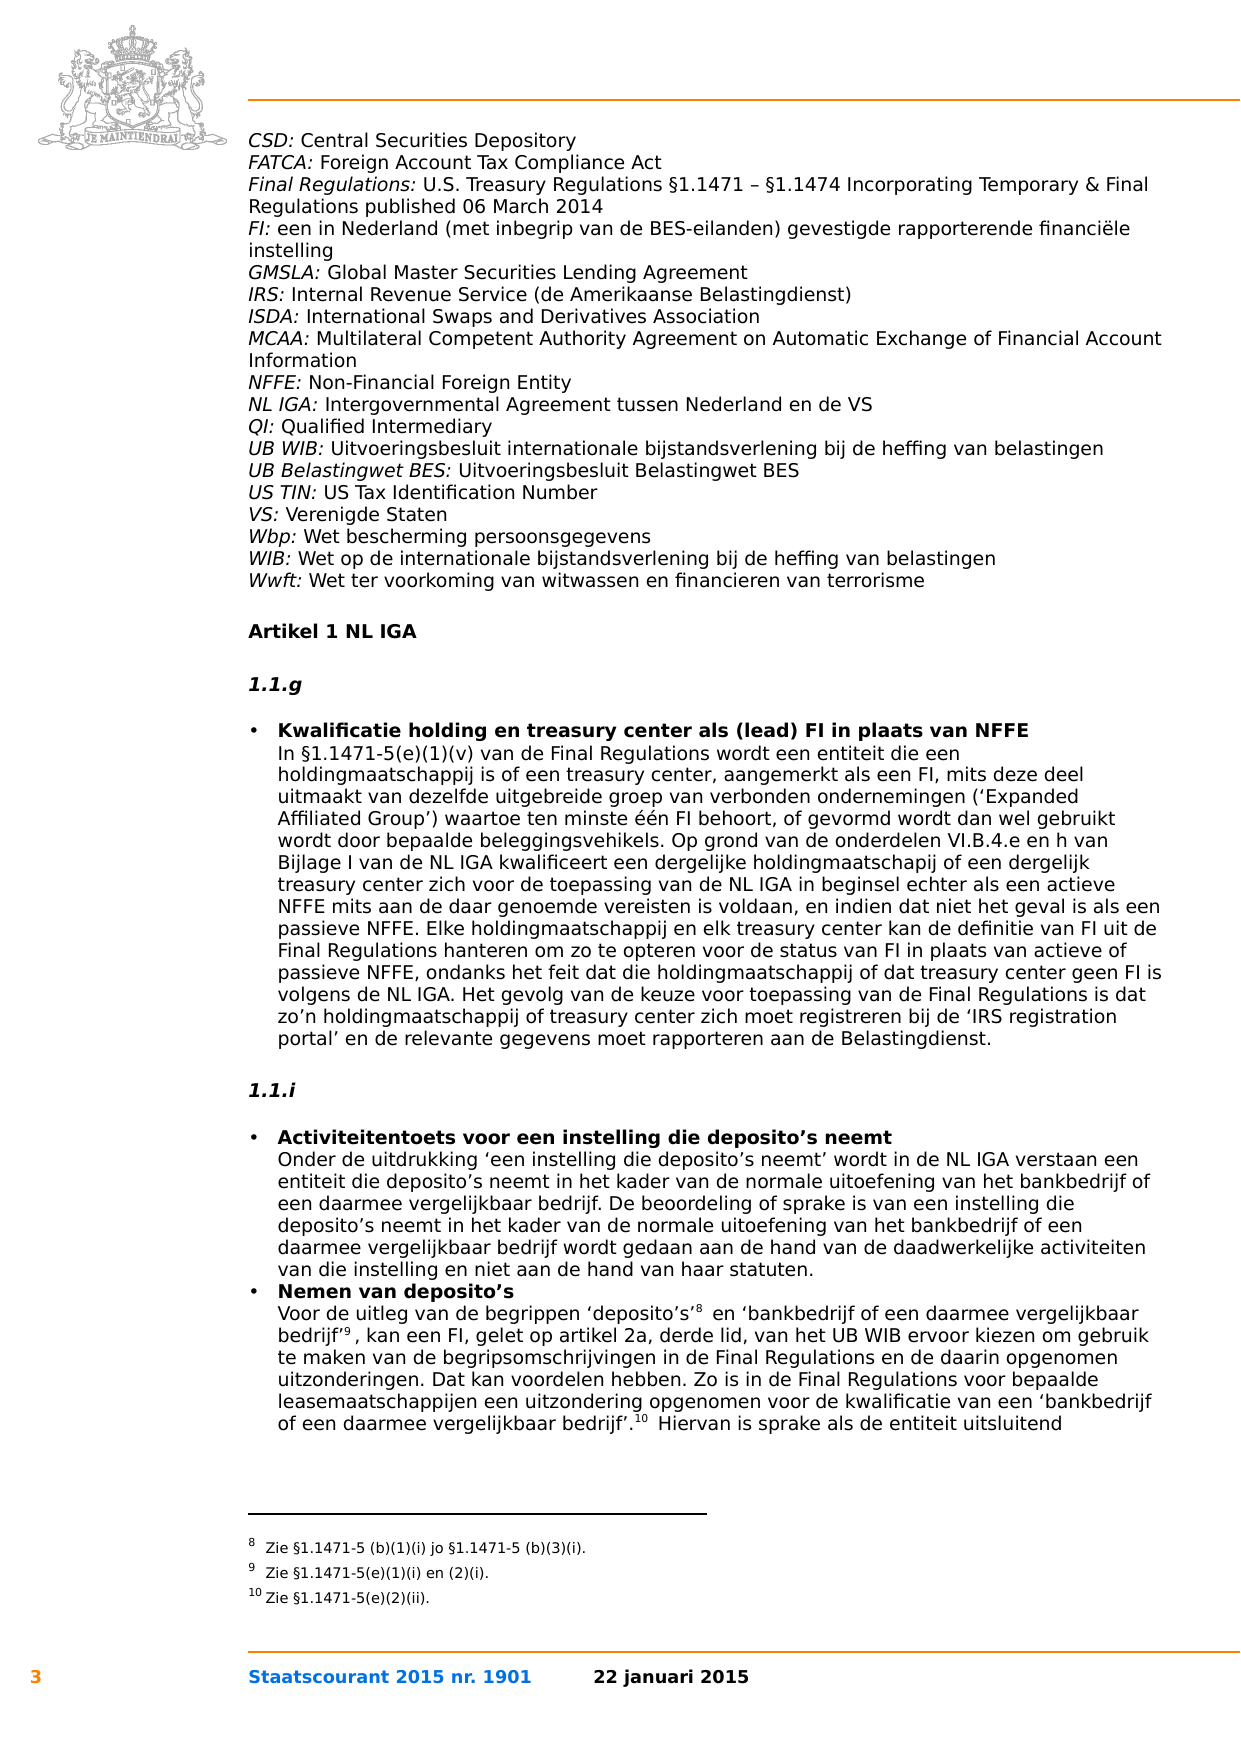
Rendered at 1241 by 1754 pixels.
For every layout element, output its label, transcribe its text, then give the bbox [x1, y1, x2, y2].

picture [38, 25, 227, 150]
text • Activiteitentoets voor een instelling die deposito’s neemt [248, 1127, 1163, 1149]
text FI: een in Nederland (met inbegrip van de BES-eilanden) gevestigde rapporterende financiële instelling [248, 218, 1163, 262]
text Voor de uitleg van de begrippen ‘deposito’s’ en ‘bankbedrijf of een daarmee vergelijkbaar bedrijf’, kan een FI, gelet op artikel 2a, derde lid, van het UB WIB ervoor kiezen om gebruik te maken van de begripsomschrijvingen in de Final Regulations en de daarin opgenomen uitzonderingen. Dat kan voordelen hebben. Zo is in de Final Regulations voor bepaalde leasemaatschappijen een uitzondering opgenomen voor de kwalificatie van een ‘bankbedrijf of een daarmee vergelijkbaar bedrijf’. Hiervan is sprake als de entiteit uitsluitend [277, 1303, 1163, 1435]
text Zie §1.1471-5(e)(2)(ii). [248, 1586, 1163, 1608]
text Wwft: Wet ter voorkoming van witwassen en financieren van terrorisme [248, 569, 1163, 591]
text In §1.1471-5(e)(1)(v) van de Final Regulations wordt een entiteit die een holdingmaatschappij is of een treasury center, aangemerkt als een FI, mits deze deel uitmaakt van dezelfde uitgebreide groep van verbonden ondernemingen (‘Expanded Affiliated Group’) waartoe ten minste één FI behoort, of gevormd wordt dan wel gebruikt wordt door bepaalde beleggingsvehikels. Op grond van de onderdelen VI.B.4.e en h van Bijlage I van de NL IGA kwalificeert een dergelijke holdingmaatschapij of een dergelijk treasury center zich voor de toepassing van de NL IGA in beginsel echter als een actieve NFFE mits aan de daar genoemde vereisten is voldaan, en indien dat niet het geval is als een passieve NFFE. Elke holdingmaatschappij en elk treasury center kan de definitie van FI uit de Final Regulations hanteren om zo te opteren voor de status van FI in plaats van actieve of passieve NFFE, ondanks het feit dat die holdingmaatschappij of dat treasury center geen FI is volgens de NL IGA. Het gevolg van de keuze voor toepassing van de Final Regulations is dat zo’n holdingmaatschappij of treasury center zich moet registreren bij de ‘IRS registration portal’ en de relevante gegevens moet rapporteren aan de Belastingdienst. [277, 742, 1163, 1050]
subtitle Artikel 1 NL IGA [248, 621, 1163, 643]
text • Nemen van deposito’s [248, 1281, 1163, 1303]
subtitle 1.1.i [248, 1080, 1163, 1102]
text UB WIB: Uitvoeringsbesluit internationale bijstandsverlening bij de heffing van belastingen [248, 438, 1163, 459]
text Zie §1.1471-5 (b)(1)(i) jo §1.1471-5 (b)(3)(i). [248, 1536, 1163, 1558]
text ISDA: International Swaps and Derivatives Association [248, 306, 1163, 328]
text • Kwalificatie holding en treasury center als (lead) FI in plaats van NFFE [248, 720, 1163, 742]
text MCAA: Multilateral Competent Authority Agreement on Automatic Exchange of Financial Account Information [248, 328, 1163, 372]
text NL IGA: Intergovernmental Agreement tussen Nederland en de VS [248, 394, 1163, 416]
text FATCA: Foreign Account Tax Compliance Act [248, 152, 1163, 174]
text IRS: Internal Revenue Service (de Amerikaanse Belastingdienst) [248, 284, 1163, 306]
text Onder de uitdrukking ‘een instelling die deposito’s neemt’ wordt in de NL IGA verstaan een entiteit die deposito’s neemt in het kader van de normale uitoefening van het bankbedrijf of een daarmee vergelijkbaar bedrijf. De beoordeling of sprake is van een instelling die deposito’s neemt in het kader van de normale uitoefening van het bankbedrijf of een daarmee vergelijkbaar bedrijf wordt gedaan aan de hand van de daadwerkelijke activiteiten van die instelling en niet aan de hand van haar statuten. [277, 1149, 1163, 1281]
text CSD: Central Securities Depository [248, 130, 1163, 152]
text QI: Qualified Intermediary [248, 416, 1163, 438]
text UB Belastingwet BES: Uitvoeringsbesluit Belastingwet BES [248, 459, 1163, 482]
text GMSLA: Global Master Securities Lending Agreement [248, 262, 1163, 284]
text Zie §1.1471-5(e)(1)(i) en (2)(i). [248, 1561, 1163, 1583]
text Final Regulations: U.S. Treasury Regulations §1.1471 – §1.1474 Incorporating Temporary & Final Regulations published 06 March 2014 [248, 174, 1163, 218]
text WIB: Wet op de internationale bijstandsverlening bij de heffing van belastingen [248, 547, 1163, 569]
subtitle 1.1.g [248, 673, 1163, 695]
text NFFE: Non-Financial Foreign Entity [248, 372, 1163, 394]
text Wbp: Wet bescherming persoonsgegevens [248, 526, 1163, 547]
text US TIN: US Tax Identification Number [248, 482, 1163, 503]
text VS: Verenigde Staten [248, 503, 1163, 526]
